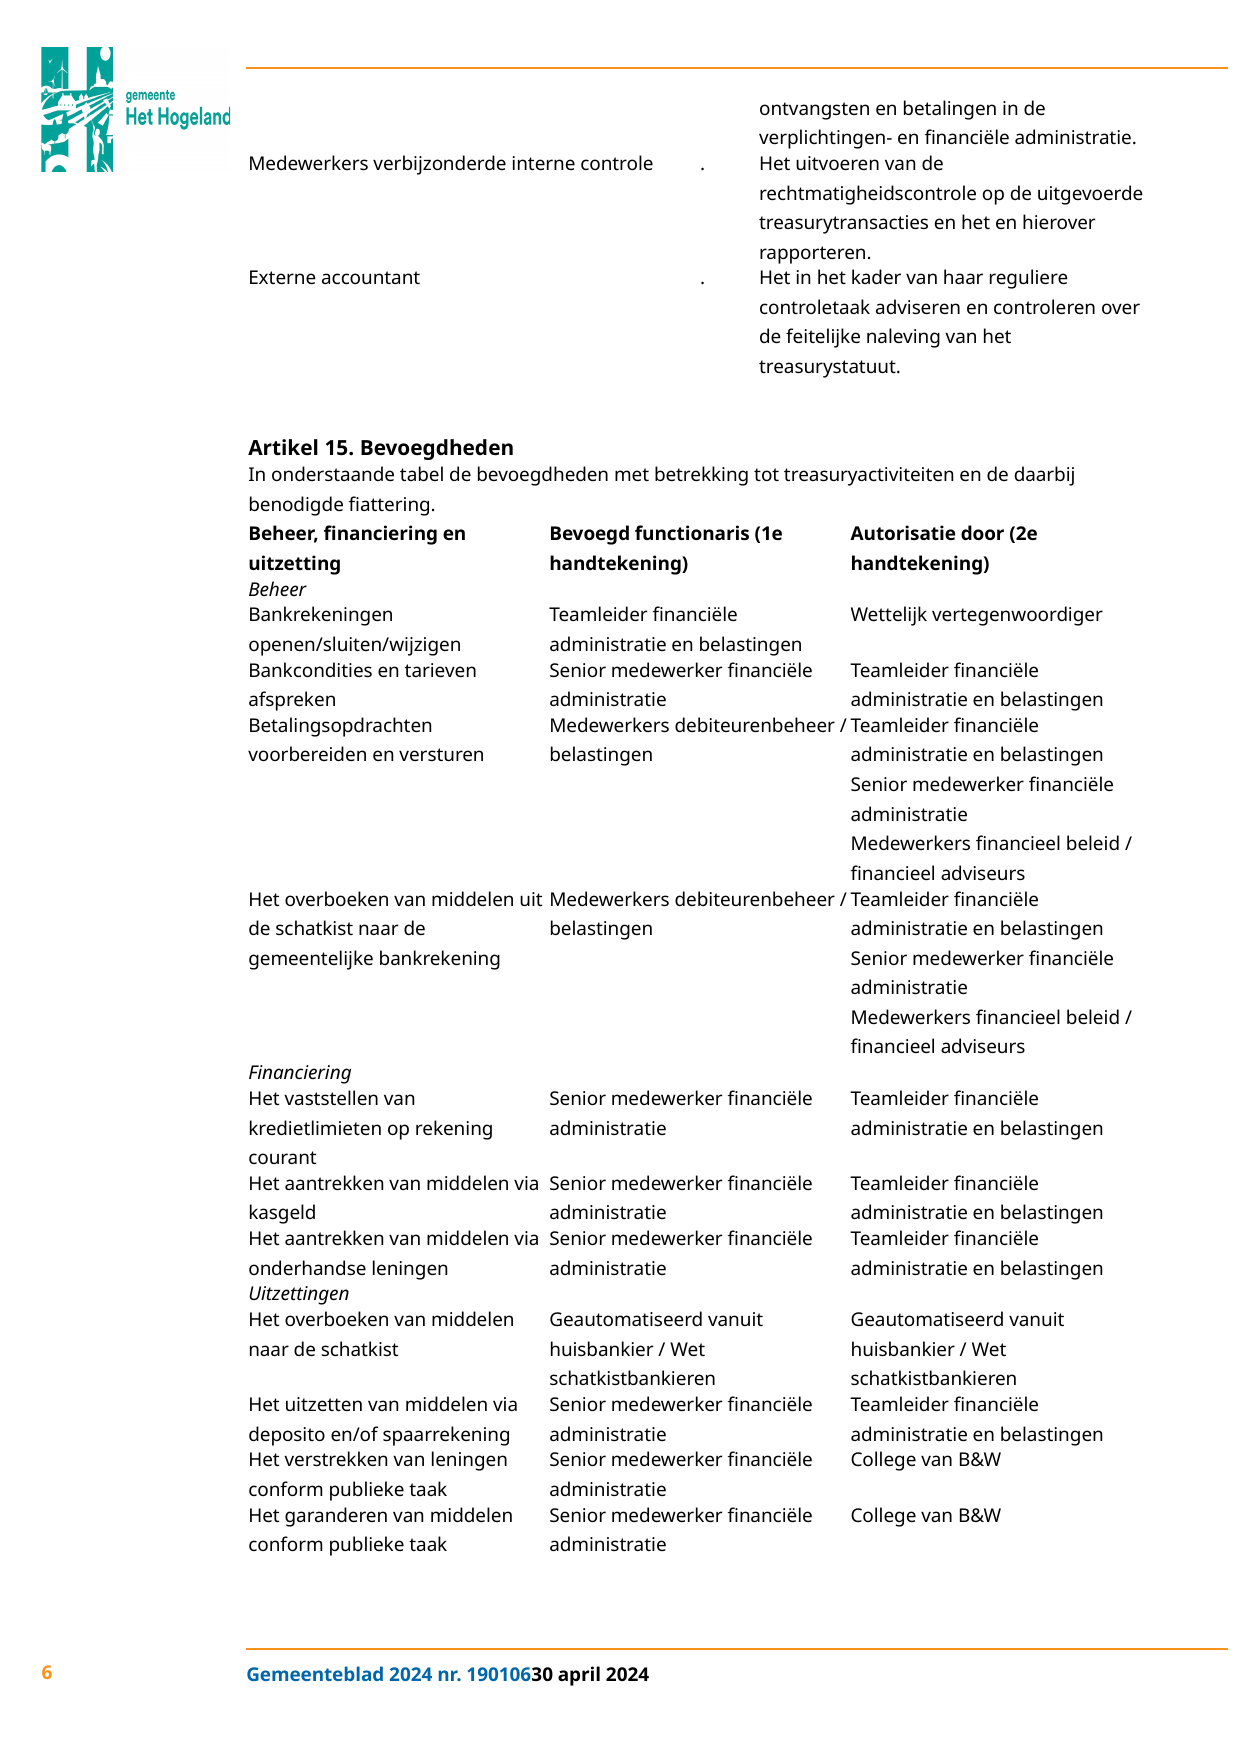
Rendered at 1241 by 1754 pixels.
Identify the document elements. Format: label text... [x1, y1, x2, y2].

table_cell Het aantrekken van middelen via kasgeld [248, 1170, 549, 1225]
table_cell Teamleider financiële administratie en belastingen [850, 657, 1152, 712]
table_cell Teamleider financiële administratie en belastingen [850, 1391, 1152, 1447]
table_cell [549, 1059, 850, 1085]
table_cell Het overboeken van middelen naar de schatkist [248, 1306, 549, 1391]
table_cell Medewerkers debiteurenbeheer / belastingen [549, 886, 850, 1059]
text In onderstaande tabel de bevoegdheden met betrekking tot treasuryactiviteiten en de daarbij benodigde fiattering. [248, 461, 1152, 516]
table_cell Senior medewerker financiële administratie [549, 1447, 850, 1502]
table_cell Het verstrekken van leningen conform publieke taak [248, 1447, 549, 1502]
table_cell Uitzettingen [248, 1281, 549, 1306]
table_cell Senior medewerker financiële administratie [549, 1391, 850, 1447]
table_header Autorisatie door (2e handtekening) [850, 520, 1152, 576]
table_cell Teamleider financiële administratie en belastingen Senior medewerker financiële administratie Medewerkers financieel beleid / financieel adviseurs [850, 886, 1152, 1059]
table_cell Teamleider financiële administratie en belastingen [549, 601, 850, 657]
table_cell [248, 95, 700, 150]
table_cell Senior medewerker financiële administratie [549, 1170, 850, 1225]
text Artikel 15. Bevoegdheden [248, 433, 1152, 461]
table_cell [549, 576, 850, 601]
table_cell Medewerkers debiteurenbeheer / belastingen [549, 712, 850, 886]
table_cell Beheer [248, 576, 549, 601]
table_cell Geautomatiseerd vanuit huisbankier / Wet schatkistbankieren [850, 1306, 1152, 1391]
table_cell Teamleider financiële administratie en belastingen [850, 1225, 1152, 1281]
table_cell ontvangsten en betalingen in de verplichtingen- en financiële administratie. [700, 95, 1152, 150]
table_cell [850, 1281, 1152, 1306]
table_cell Senior medewerker financiële administratie [549, 1225, 850, 1281]
table_cell Het uitvoeren van de rechtmatigheidscontrole op de uitgevoerde treasurytransacties en het en hierover rapporteren. [700, 150, 1152, 264]
table_cell [850, 1059, 1152, 1085]
table_header Bevoegd functionaris (1e handtekening) [549, 520, 850, 576]
table_header Beheer, financiering en uitzetting [248, 520, 549, 576]
table_cell [549, 1281, 850, 1306]
table_cell [850, 576, 1152, 601]
table_cell Het uitzetten van middelen via deposito en/of spaarrekening [248, 1391, 549, 1447]
table_cell Het aantrekken van middelen via onderhandse leningen [248, 1225, 549, 1281]
table_cell Teamleider financiële administratie en belastingen [850, 1170, 1152, 1225]
table_cell College van B&W [850, 1502, 1152, 1557]
table_cell Het overboeken van middelen uit de schatkist naar de gemeentelijke bankrekening [248, 886, 549, 1059]
table_cell Financiering [248, 1059, 549, 1085]
table_cell Bankrekeningen openen/sluiten/wijzigen [248, 601, 549, 657]
picture [41, 47, 231, 172]
table_cell College van B&W [850, 1447, 1152, 1502]
table_cell Het garanderen van middelen conform publieke taak [248, 1502, 549, 1557]
table_cell Externe accountant [248, 265, 700, 379]
table_cell Bankcondities en tarieven afspreken [248, 657, 549, 712]
table_cell Het in het kader van haar reguliere controletaak adviseren en controleren over de feitelijke naleving van het treasurystatuut. [700, 265, 1152, 379]
table_cell Senior medewerker financiële administratie [549, 1085, 850, 1170]
table_cell Betalingsopdrachten voorbereiden en versturen [248, 712, 549, 886]
table_cell Senior medewerker financiële administratie [549, 657, 850, 712]
table_cell Medewerkers verbijzonderde interne controle [248, 150, 700, 264]
table_cell Het vaststellen van kredietlimieten op rekening courant [248, 1085, 549, 1170]
table_cell Geautomatiseerd vanuit huisbankier / Wet schatkistbankieren [549, 1306, 850, 1391]
table_cell Teamleider financiële administratie en belastingen Senior medewerker financiële administratie Medewerkers financieel beleid / financieel adviseurs [850, 712, 1152, 886]
table_cell Wettelijk vertegenwoordiger [850, 601, 1152, 657]
table_cell Senior medewerker financiële administratie [549, 1502, 850, 1557]
table_cell Teamleider financiële administratie en belastingen [850, 1085, 1152, 1170]
